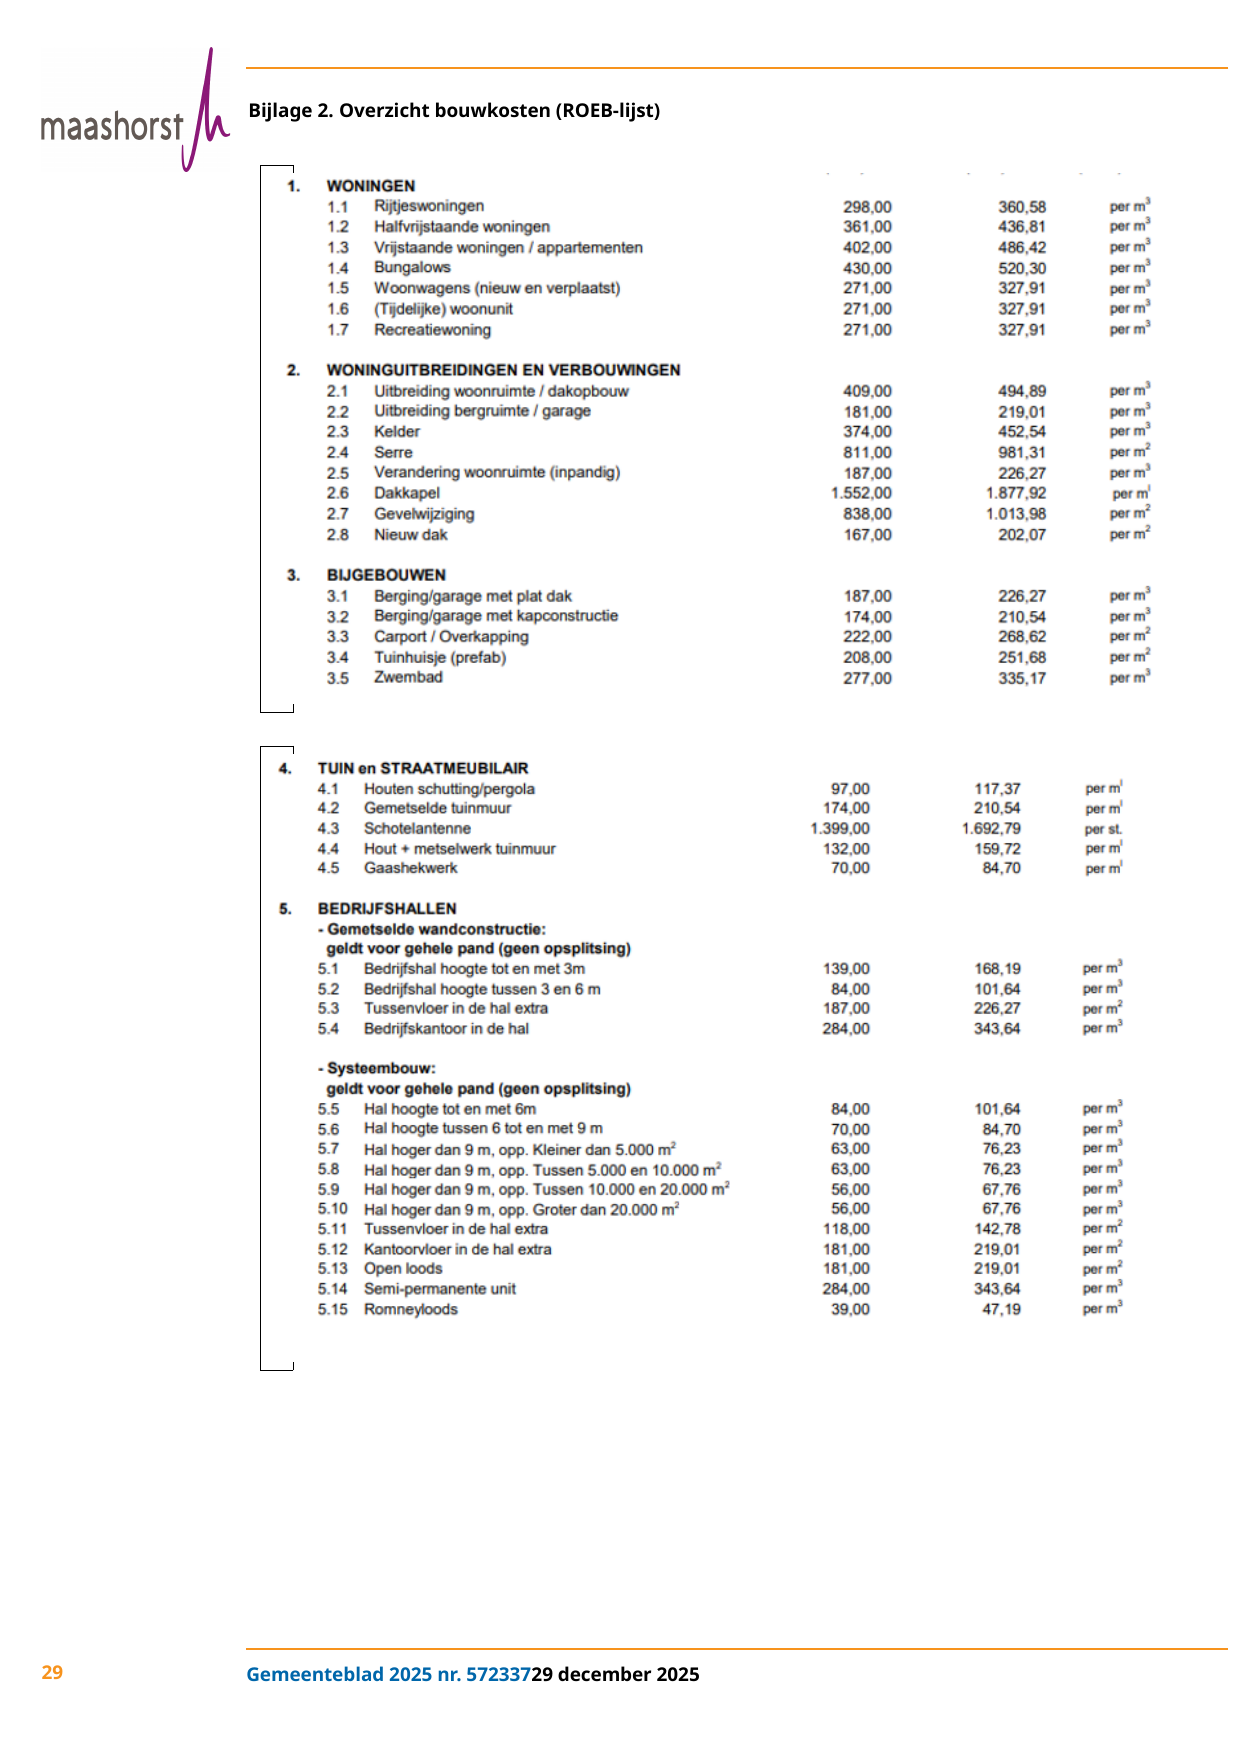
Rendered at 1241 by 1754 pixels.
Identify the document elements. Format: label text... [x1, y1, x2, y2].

picture [268, 754, 1173, 1362]
text Bijlage 2. Overzicht bouwkosten (ROEB-lijst) [248, 95, 1152, 123]
picture [268, 173, 1173, 704]
picture [41, 47, 231, 172]
